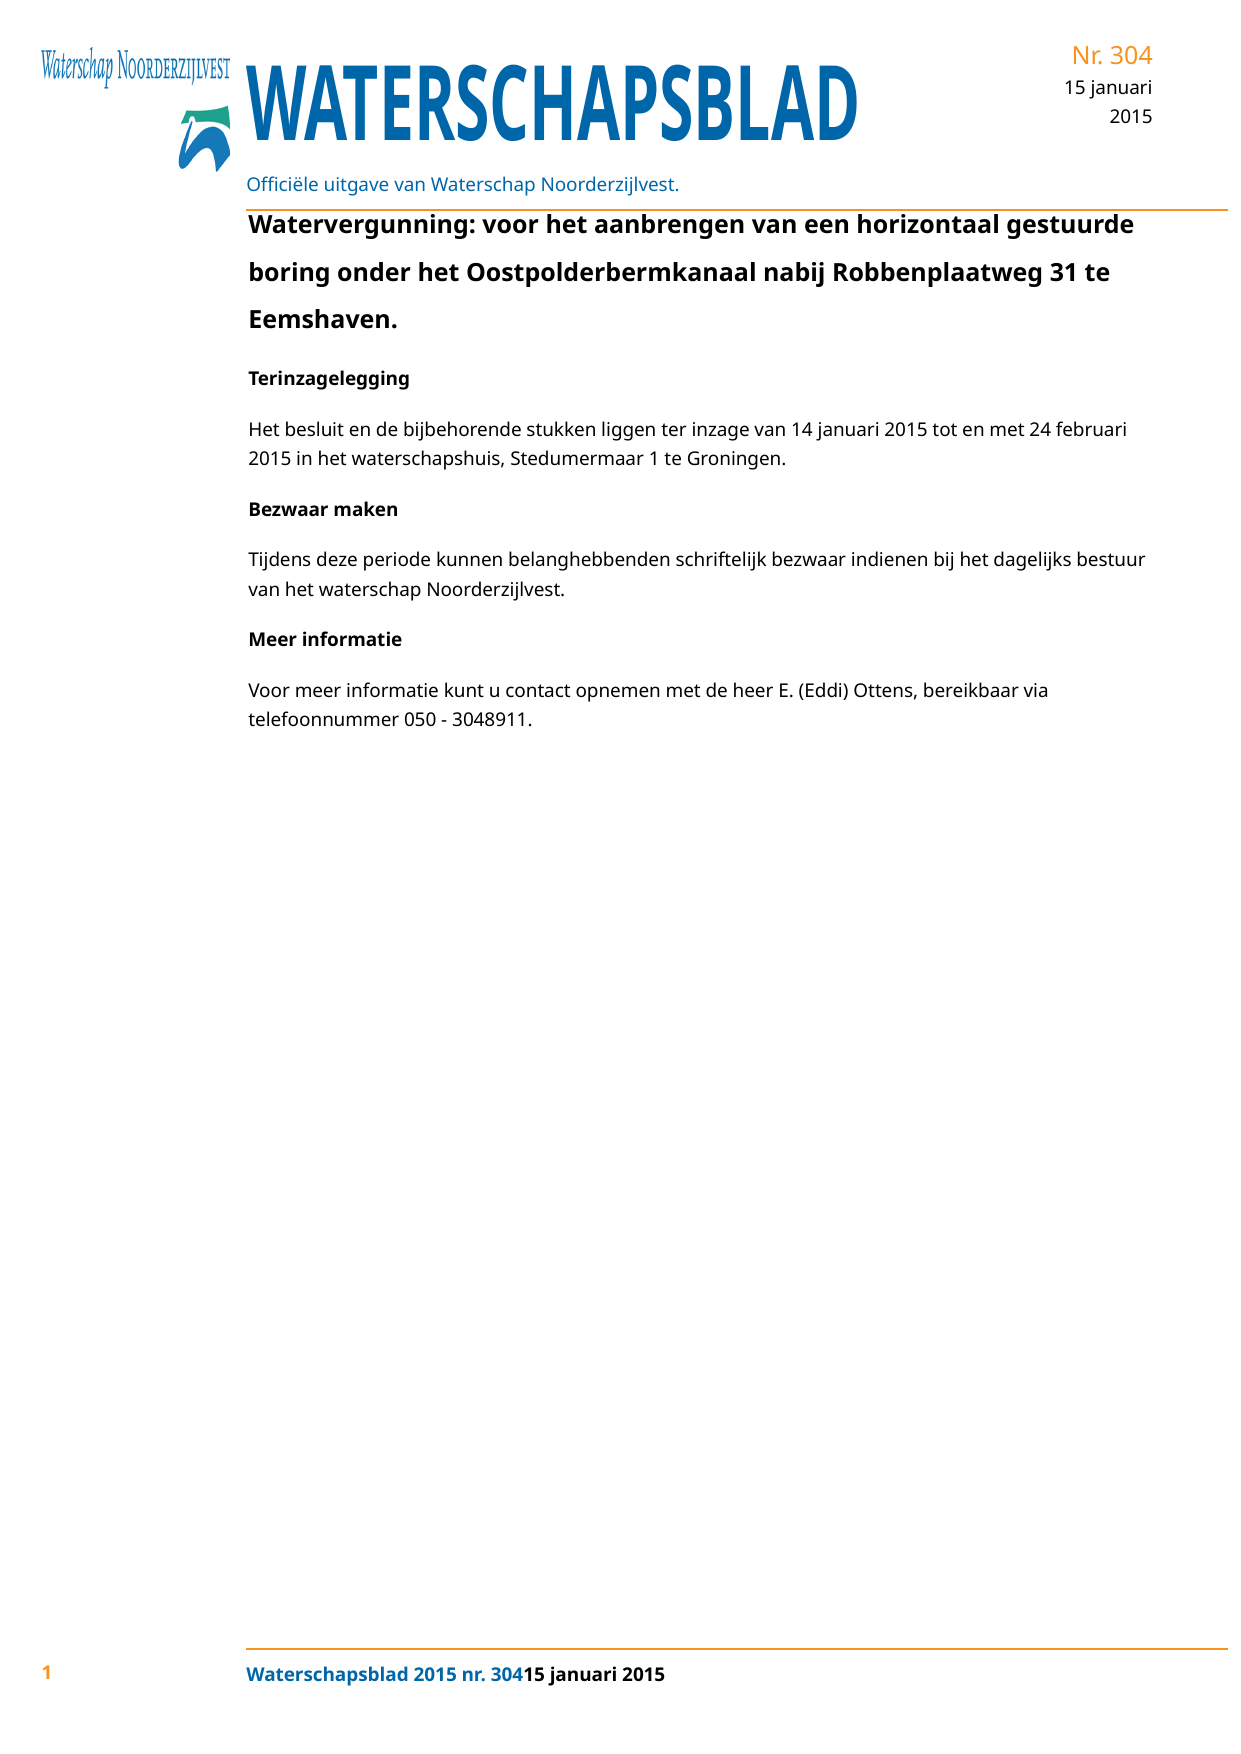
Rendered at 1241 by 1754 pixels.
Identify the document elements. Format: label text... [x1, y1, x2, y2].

text Voor meer informatie kunt u contact opnemen met de heer E. (Eddi) Ottens, bereikbaar via telefoonnummer 050 - 3048911. [248, 677, 1152, 732]
text Bezwaar maken [248, 496, 1152, 522]
text Meer informatie [248, 626, 1152, 652]
picture [41, 47, 231, 172]
text Tijdens deze periode kunnen belanghebbenden schriftelijk bezwaar indienen bij het dagelijks bestuur van het waterschap Noorderzijlvest. [248, 546, 1152, 602]
text Het besluit en de bijbehorende stukken liggen ter inzage van 14 januari 2015 tot en met 24 februari 2015 in het waterschapshuis, Stedumermaar 1 te Groningen. [248, 416, 1152, 471]
text Terinzagelegging [248, 366, 1152, 391]
text Watervergunning: voor het aanbrengen van een horizontaal gestuurde boring onder het Oostpolderbermkanaal nabij Robbenplaatweg 31 te Eemshaven. [248, 211, 1152, 336]
